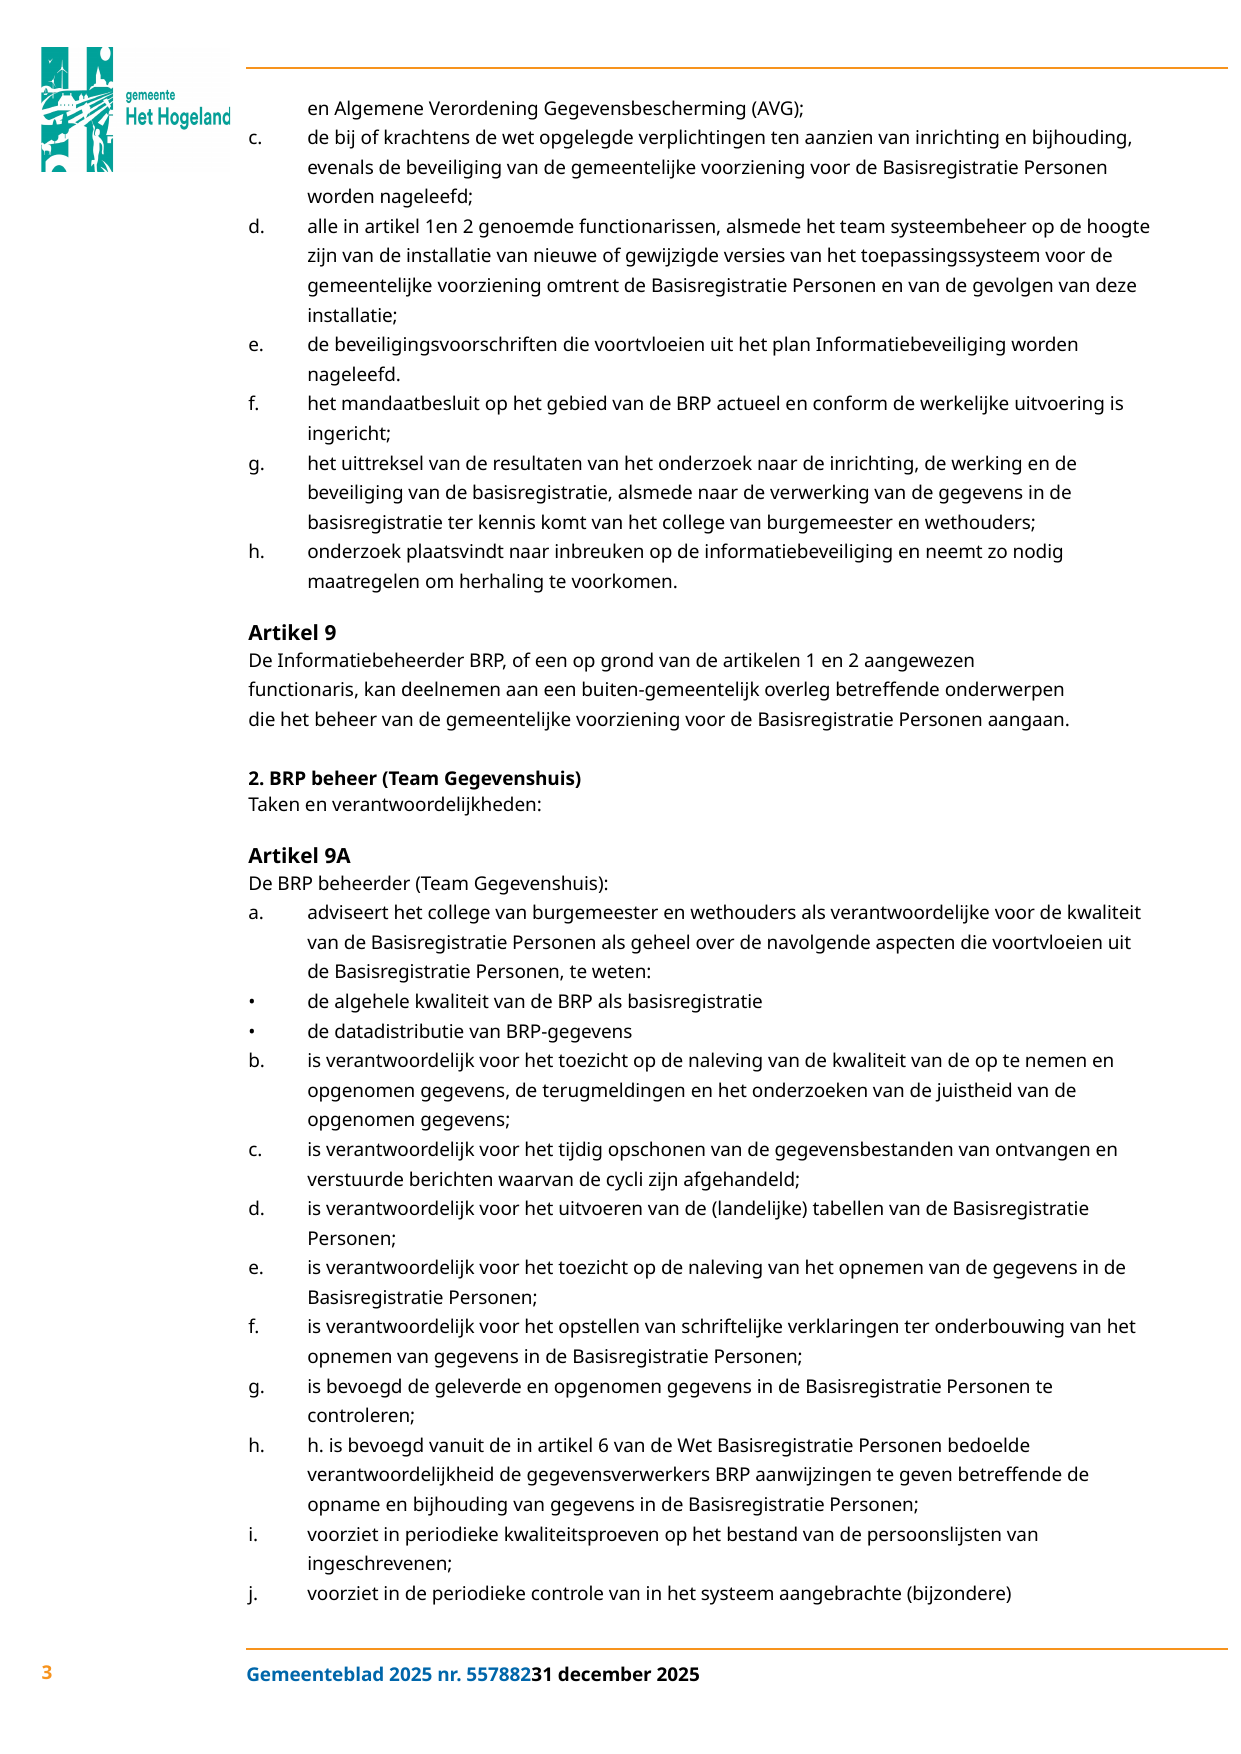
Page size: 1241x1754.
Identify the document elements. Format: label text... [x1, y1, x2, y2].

list alle in artikel 1en 2 genoemde functionarissen, alsmede het team systeembeheer op de hoogte zijn van de installatie van nieuwe of gewijzigde versies van het toepassingssysteem voor de gemeentelijke voorziening omtrent de Basisregistratie Personen en van de gevolgen van deze installatie; [248, 213, 1152, 328]
text Taken en verantwoordelijkheden: [248, 791, 1152, 817]
picture [41, 47, 231, 172]
text Artikel 9A [248, 841, 1152, 870]
list het uittreksel van de resultaten van het onderzoek naar de inrichting, de werking en de beveiliging van de basisregistratie, alsmede naar de verwerking van de gegevens in de basisregistratie ter kennis komt van het college van burgemeester en wethouders; [248, 450, 1152, 535]
text De BRP beheerder (Team Gegevenshuis): [248, 870, 1152, 896]
text De Informatiebeheerder BRP, of een op grond van de artikelen 1 en 2 aangewezen [248, 647, 1152, 673]
list h. is bevoegd vanuit de in artikel 6 van de Wet Basisregistratie Personen bedoelde verantwoordelijkheid de gegevensverwerkers BRP aanwijzingen te geven betreffende de opname en bijhouding van gegevens in de Basisregistratie Personen; [248, 1432, 1152, 1517]
list de datadistributie van BRP-gegevens [248, 1018, 1152, 1043]
list de beveiligingsvoorschriften die voortvloeien uit het plan Informatiebeveiliging worden nageleefd. [248, 331, 1152, 387]
text functionaris, kan deelnemen aan een buiten-gemeentelijk overleg betreffende onderwerpen [248, 677, 1152, 702]
list voorziet in de periodieke controle van in het systeem aangebrachte (bijzondere) [248, 1580, 1152, 1606]
list is verantwoordelijk voor het tijdig opschonen van de gegevensbestanden van ontvangen en verstuurde berichten waarvan de cycli zijn afgehandeld; [248, 1136, 1152, 1191]
list is verantwoordelijk voor het opstellen van schriftelijke verklaringen ter onderbouwing van het opnemen van gegevens in de Basisregistratie Personen; [248, 1314, 1152, 1369]
list voorziet in periodieke kwaliteitsproeven op het bestand van de persoonslijsten van ingeschrevenen; [248, 1521, 1152, 1576]
list is verantwoordelijk voor het uitvoeren van de (landelijke) tabellen van de Basisregistratie Personen; [248, 1195, 1152, 1251]
list onderzoek plaatsvindt naar inbreuken op de informatiebeveiliging en neemt zo nodig maatregelen om herhaling te voorkomen. [248, 538, 1152, 594]
list is bevoegd de geleverde en opgenomen gegevens in de Basisregistratie Personen te controleren; [248, 1373, 1152, 1428]
list is verantwoordelijk voor het toezicht op de naleving van de kwaliteit van de op te nemen en opgenomen gegevens, de terugmeldingen en het onderzoeken van de juistheid van de opgenomen gegevens; [248, 1047, 1152, 1132]
text 2. BRP beheer (Team Gegevenshuis) [248, 765, 1152, 791]
list is verantwoordelijk voor het toezicht op de naleving van het opnemen van de gegevens in de Basisregistratie Personen; [248, 1254, 1152, 1310]
text Artikel 9 [248, 618, 1152, 647]
list de bij of krachtens de wet opgelegde verplichtingen ten aanzien van inrichting en bijhouding, evenals de beveiliging van de gemeentelijke voorziening voor de Basisregistratie Personen worden nageleefd; [248, 124, 1152, 209]
list adviseert het college van burgemeester en wethouders als verantwoordelijke voor de kwaliteit van de Basisregistratie Personen als geheel over de navolgende aspecten die voortvloeien uit de Basisregistratie Personen, te weten: [248, 899, 1152, 984]
text die het beheer van de gemeentelijke voorziening voor de Basisregistratie Personen aangaan. [248, 706, 1152, 732]
list de algehele kwaliteit van de BRP als basisregistratie [248, 988, 1152, 1014]
list het mandaatbesluit op het gebied van de BRP actueel en conform de werkelijke uitvoering is ingericht; [248, 391, 1152, 446]
list en Algemene Verordening Gegevensbescherming (AVG); [248, 95, 1152, 121]
